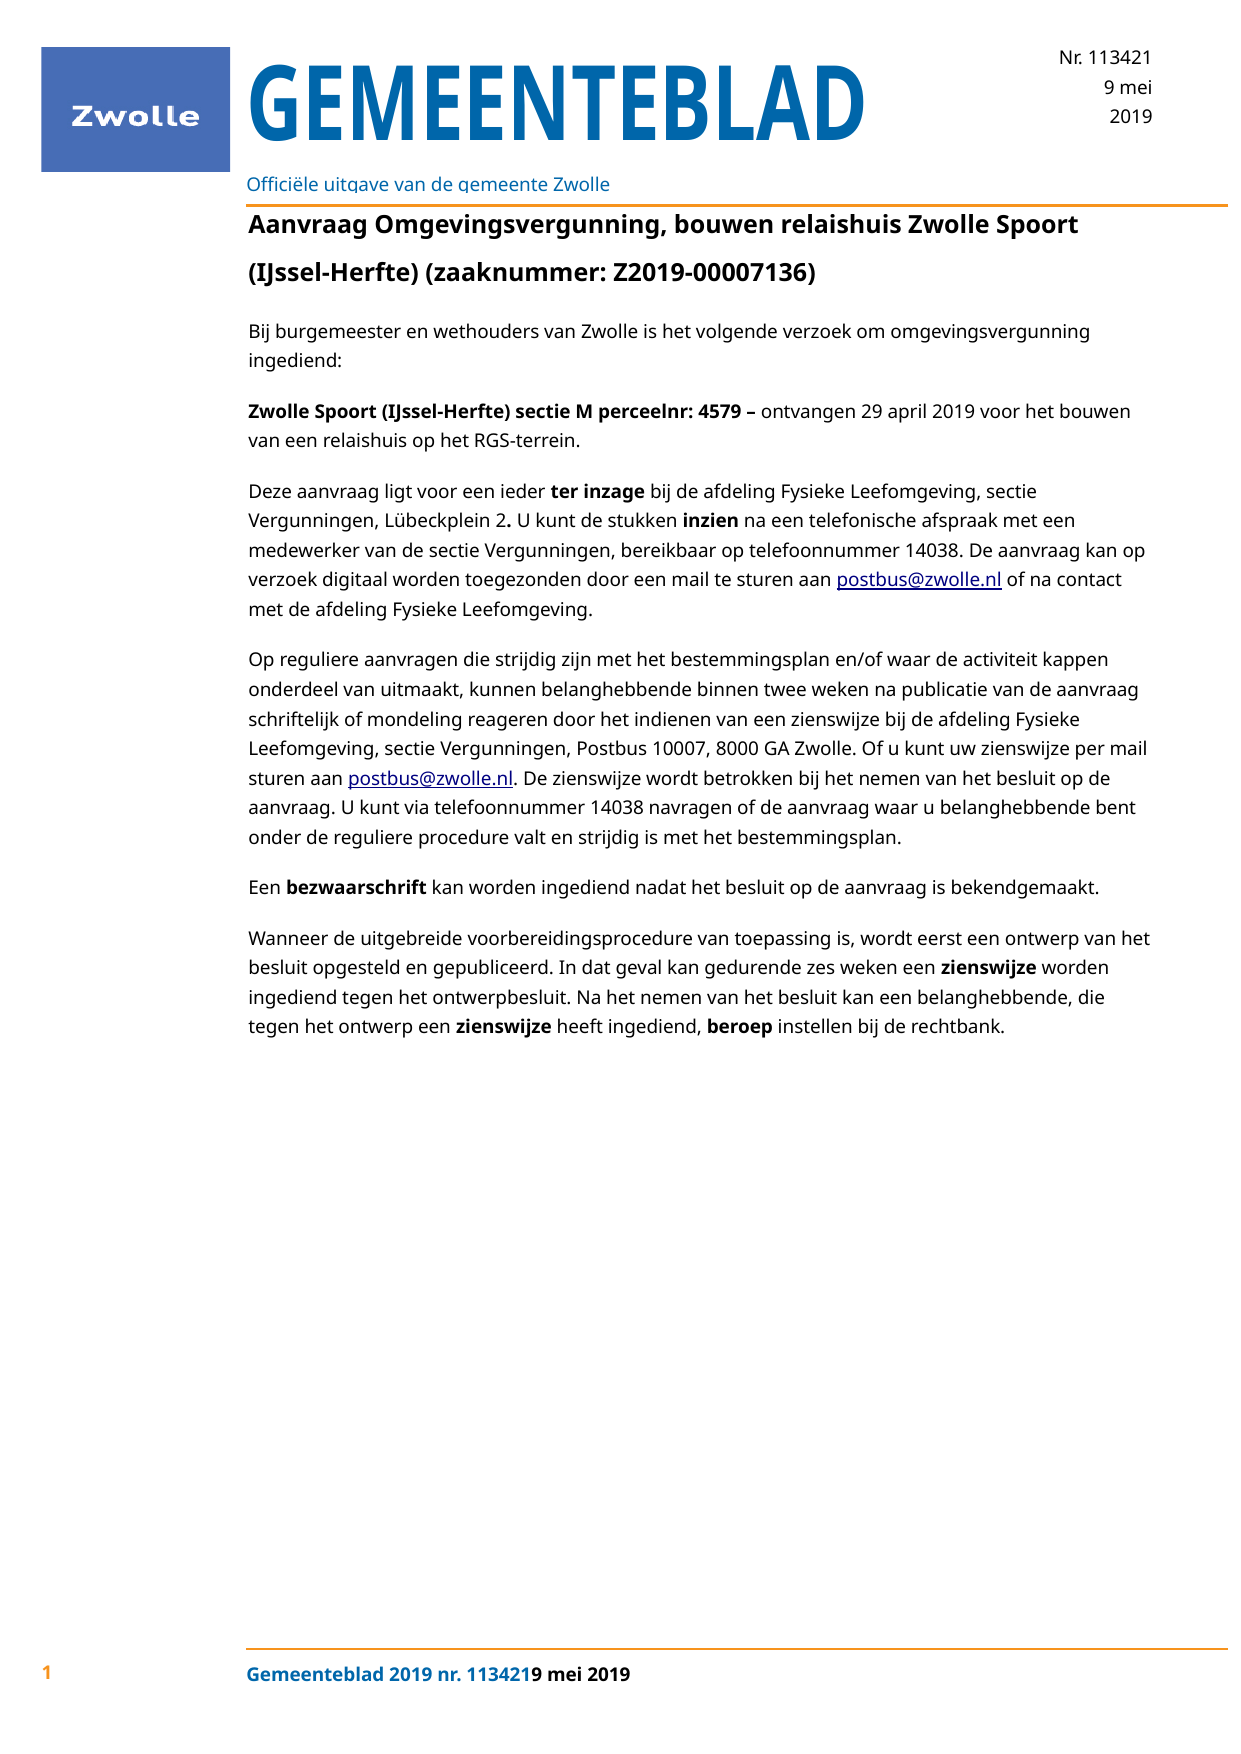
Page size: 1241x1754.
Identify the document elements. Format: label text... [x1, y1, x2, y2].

text Bij burgemeester en wethouders van Zwolle is het volgende verzoek om omgevingsvergunning ingediend: [248, 318, 1152, 373]
text Deze aanvraag ligt voor een ieder ter inzage bij de afdeling Fysieke Leefomgeving, sectie Vergunningen, Lübeckplein 2. U kunt de stukken inzien na een telefonische afspraak met een medewerker van de sectie Vergunningen, bereikbaar op telefoonnummer 14038. De aanvraag kan op verzoek digitaal worden toegezonden door een mail te sturen aan postbus@zwolle.nl of na contact met de afdeling Fysieke Leefomgeving. [248, 478, 1152, 622]
text Een bezwaarschrift kan worden ingediend nadat het besluit op de aanvraag is bekendgemaakt. [248, 874, 1152, 900]
text Aanvraag Omgevingsvergunning, bouwen relaishuis Zwolle Spoort (IJssel-Herfte) (zaaknummer: Z2019-00007136) [248, 207, 1152, 288]
text Op reguliere aanvragen die strijdig zijn met het bestemmingsplan en/of waar de activiteit kappen onderdeel van uitmaakt, kunnen belanghebbende binnen twee weken na publicatie van de aanvraag schriftelijk of mondeling reageren door het indienen van een zienswijze bij de afdeling Fysieke Leefomgeving, sectie Vergunningen, Postbus 10007, 8000 GA Zwolle. Of u kunt uw zienswijze per mail sturen aan postbus@zwolle.nl. De zienswijze wordt betrokken bij het nemen van het besluit op de aanvraag. U kunt via telefoonnummer 14038 navragen of de aanvraag waar u belanghebbende bent onder de reguliere procedure valt en strijdig is met het bestemmingsplan. [248, 647, 1152, 850]
text Zwolle Spoort (IJssel-Herfte) sectie M perceelnr: 4579 – ontvangen 29 april 2019 voor het bouwen van een relaishuis op het RGS-terrein. [248, 398, 1152, 453]
text Wanneer de uitgebreide voorbereidingsprocedure van toepassing is, wordt eerst een ontwerp van het besluit opgesteld en gepubliceerd. In dat geval kan gedurende zes weken een zienswijze worden ingediend tegen het ontwerpbesluit. Na het nemen van het besluit kan een belanghebbende, die tegen het ontwerp een zienswijze heeft ingediend, beroep instellen bij de rechtbank. [248, 925, 1152, 1039]
picture [41, 47, 231, 172]
